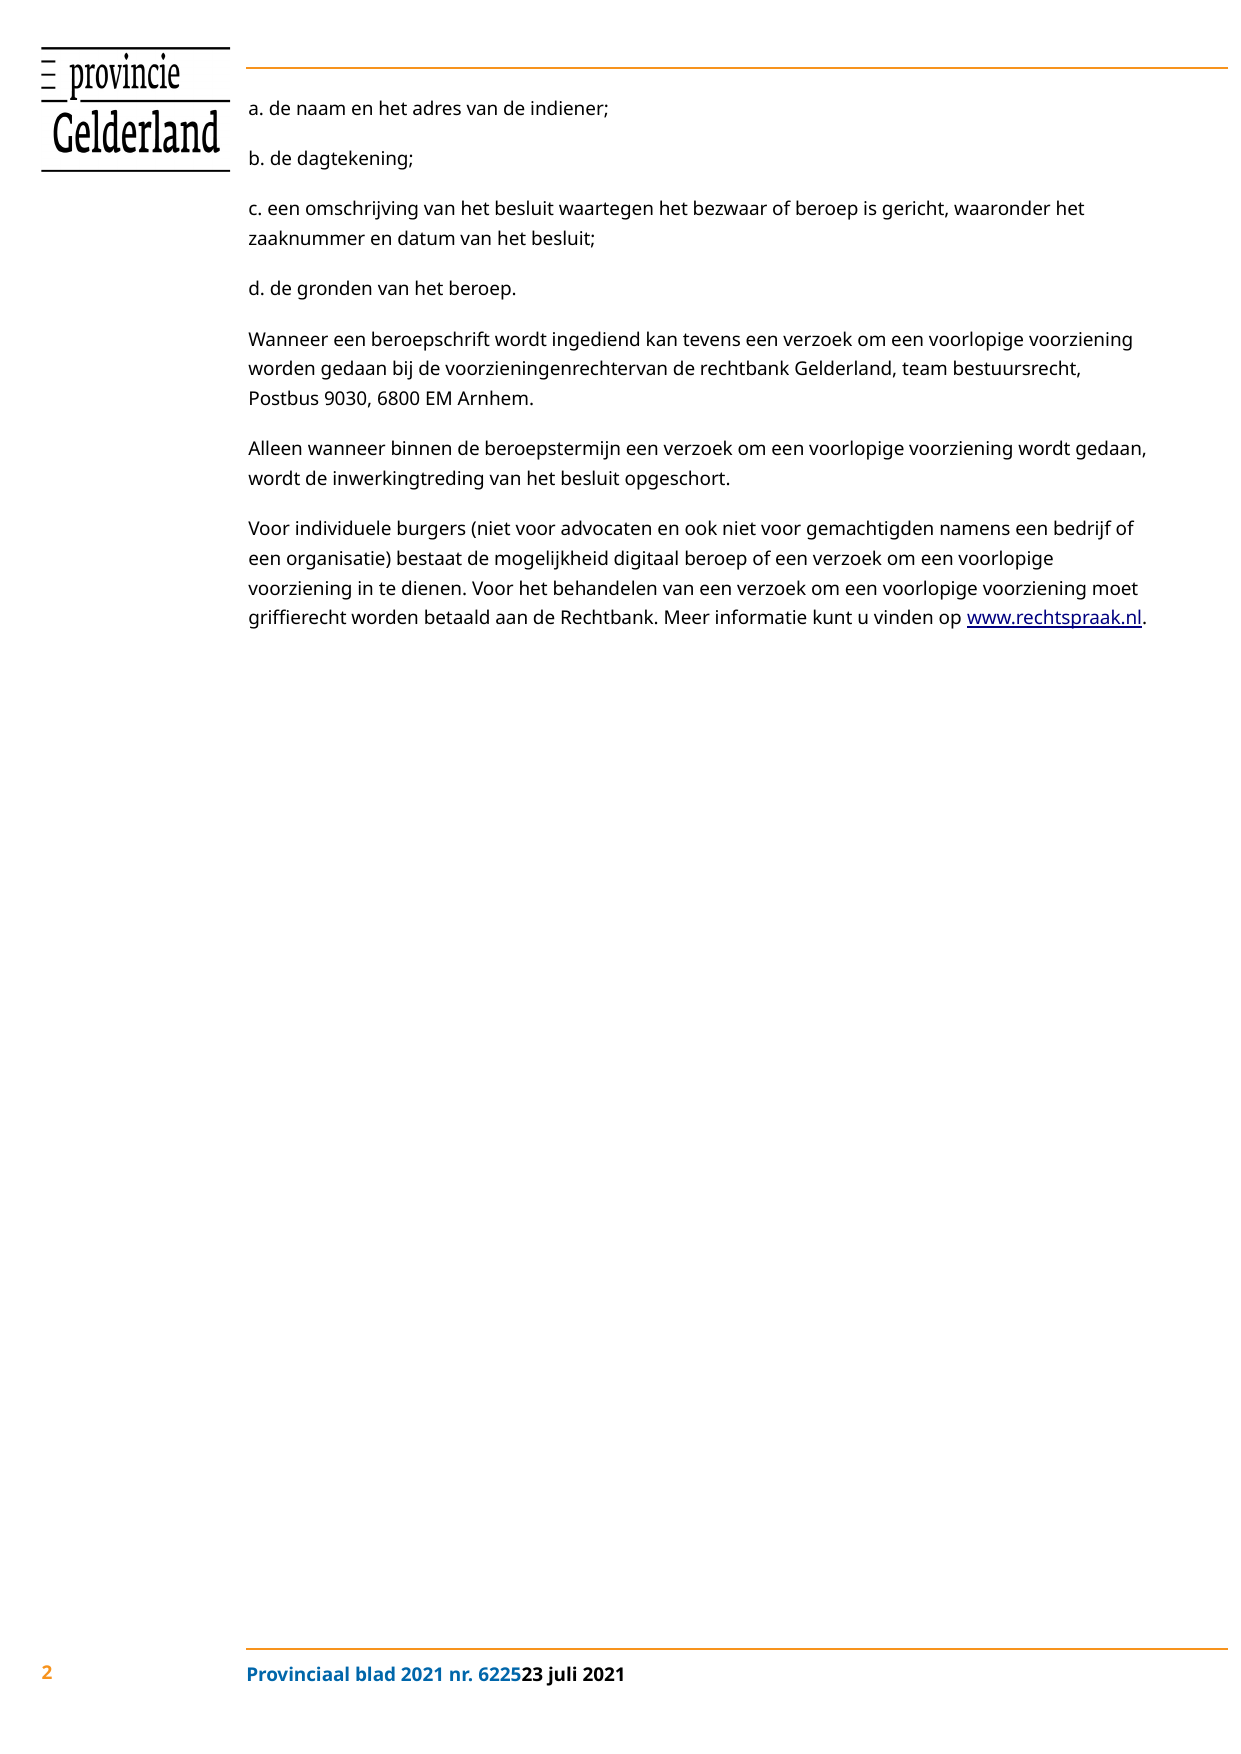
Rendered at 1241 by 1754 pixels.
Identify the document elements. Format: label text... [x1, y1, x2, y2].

text b. de dagtekening; [248, 145, 1152, 171]
picture [41, 47, 231, 172]
text Alleen wanneer binnen de beroepstermijn een verzoek om een voorlopige voorziening wordt gedaan, wordt de inwerkingtreding van het besluit opgeschort. [248, 436, 1152, 491]
text c. een omschrijving van het besluit waartegen het bezwaar of beroep is gericht, waaronder het zaaknummer en datum van het besluit; [248, 196, 1152, 251]
text Voor individuele burgers (niet voor advocaten en ook niet voor gemachtigden namens een bedrijf of een organisatie) bestaat de mogelijkheid digitaal beroep of een verzoek om een voorlopige voorziening in te dienen. Voor het behandelen van een verzoek om een voorlopige voorziening moet griffierecht worden betaald aan de Rechtbank. Meer informatie kunt u vinden op www.rechtspraak.nl. [248, 516, 1152, 630]
text d. de gronden van het beroep. [248, 276, 1152, 301]
text Wanneer een beroepschrift wordt ingediend kan tevens een verzoek om een voorlopige voorziening worden gedaan bij de voorzieningenrechtervan de rechtbank Gelderland, team bestuursrecht, Postbus 9030, 6800 EM Arnhem. [248, 326, 1152, 411]
text a. de naam en het adres van de indiener; [248, 95, 1152, 121]
